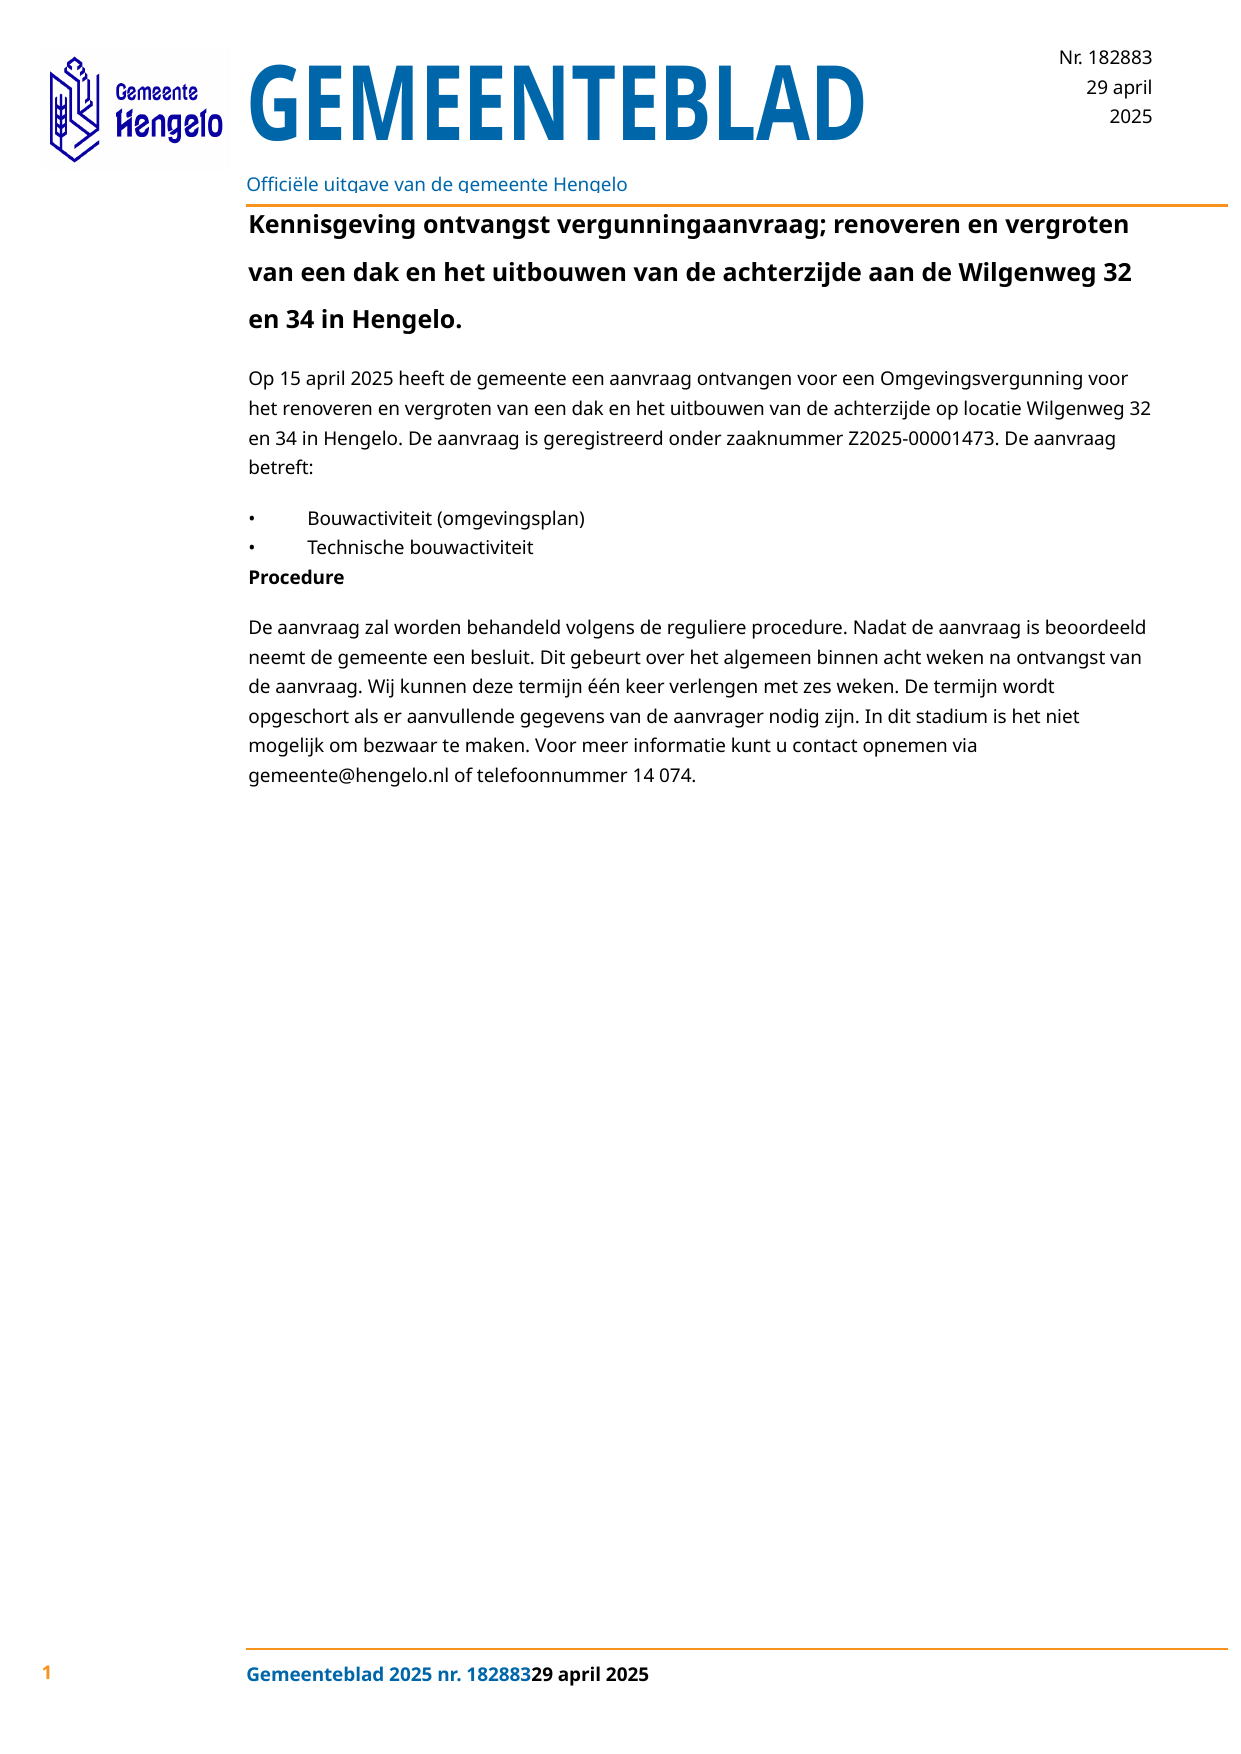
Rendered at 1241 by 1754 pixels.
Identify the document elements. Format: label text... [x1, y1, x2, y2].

text De aanvraag zal worden behandeld volgens de reguliere procedure. Nadat de aanvraag is beoordeeld neemt de gemeente een besluit. Dit gebeurt over het algemeen binnen acht weken na ontvangst van de aanvraag. Wij kunnen deze termijn één keer verlengen met zes weken. De termijn wordt opgeschort als er aanvullende gegevens van de aanvrager nodig zijn. In dit stadium is het niet mogelijk om bezwaar te maken. Voor meer informatie kunt u contact opnemen via gemeente@hengelo.nl of telefoonnummer 14 074. [248, 614, 1152, 788]
picture [41, 47, 231, 172]
text Op 15 april 2025 heeft de gemeente een aanvraag ontvangen voor een Omgevingsvergunning voor het renoveren en vergroten van een dak en het uitbouwen van de achterzijde op locatie Wilgenweg 32 en 34 in Hengelo. De aanvraag is geregistreerd onder zaaknummer Z2025-00001473. De aanvraag betreft: [248, 366, 1152, 480]
text Kennisgeving ontvangst vergunningaanvraag; renoveren en vergroten van een dak en het uitbouwen van de achterzijde aan de Wilgenweg 32 en 34 in Hengelo. [248, 207, 1152, 336]
list Bouwactiviteit (omgevingsplan) [248, 505, 1152, 530]
text Procedure [248, 564, 1152, 589]
list Technische bouwactiviteit [248, 534, 1152, 560]
